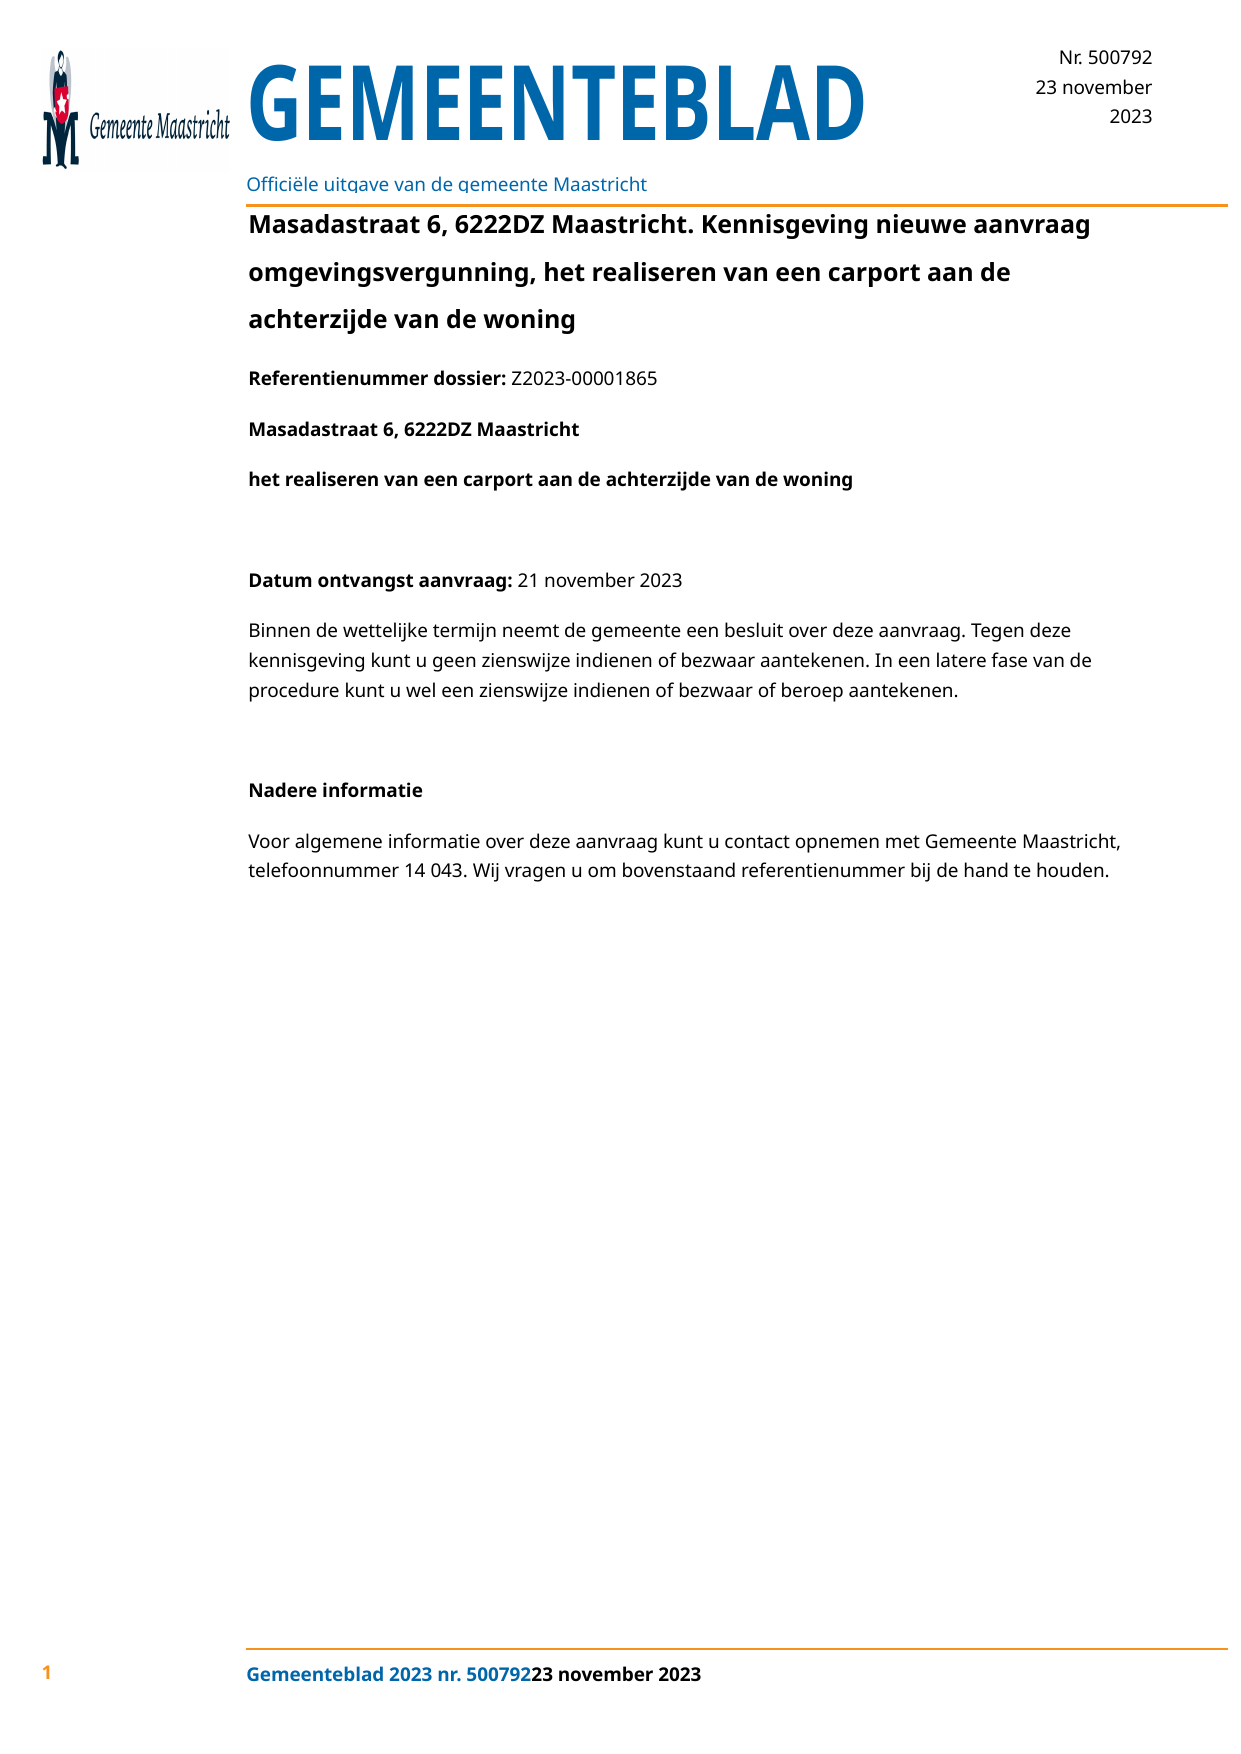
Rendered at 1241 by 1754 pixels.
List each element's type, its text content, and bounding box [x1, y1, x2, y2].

text Binnen de wettelijke termijn neemt de gemeente een besluit over deze aanvraag. Tegen deze kennisgeving kunt u geen zienswijze indienen of bezwaar aantekenen. In een latere fase van de procedure kunt u wel een zienswijze indienen of bezwaar of beroep aantekenen. [248, 618, 1152, 702]
text Nadere informatie [248, 778, 1152, 803]
text Masadastraat 6, 6222DZ Maastricht. Kennisgeving nieuwe aanvraag omgevingsvergunning, het realiseren van een carport aan de achterzijde van de woning [248, 207, 1152, 336]
text het realiseren van een carport aan de achterzijde van de woning [248, 466, 1152, 492]
picture [41, 47, 231, 172]
text Datum ontvangst aanvraag: 21 november 2023 [248, 567, 1152, 593]
text Masadastraat 6, 6222DZ Maastricht [248, 416, 1152, 442]
text Voor algemene informatie over deze aanvraag kunt u contact opnemen met Gemeente Maastricht, telefoonnummer 14 043. Wij vragen u om bovenstaand referentienummer bij de hand te houden. [248, 828, 1152, 883]
text Referentienummer dossier: Z2023-00001865 [248, 366, 1152, 391]
